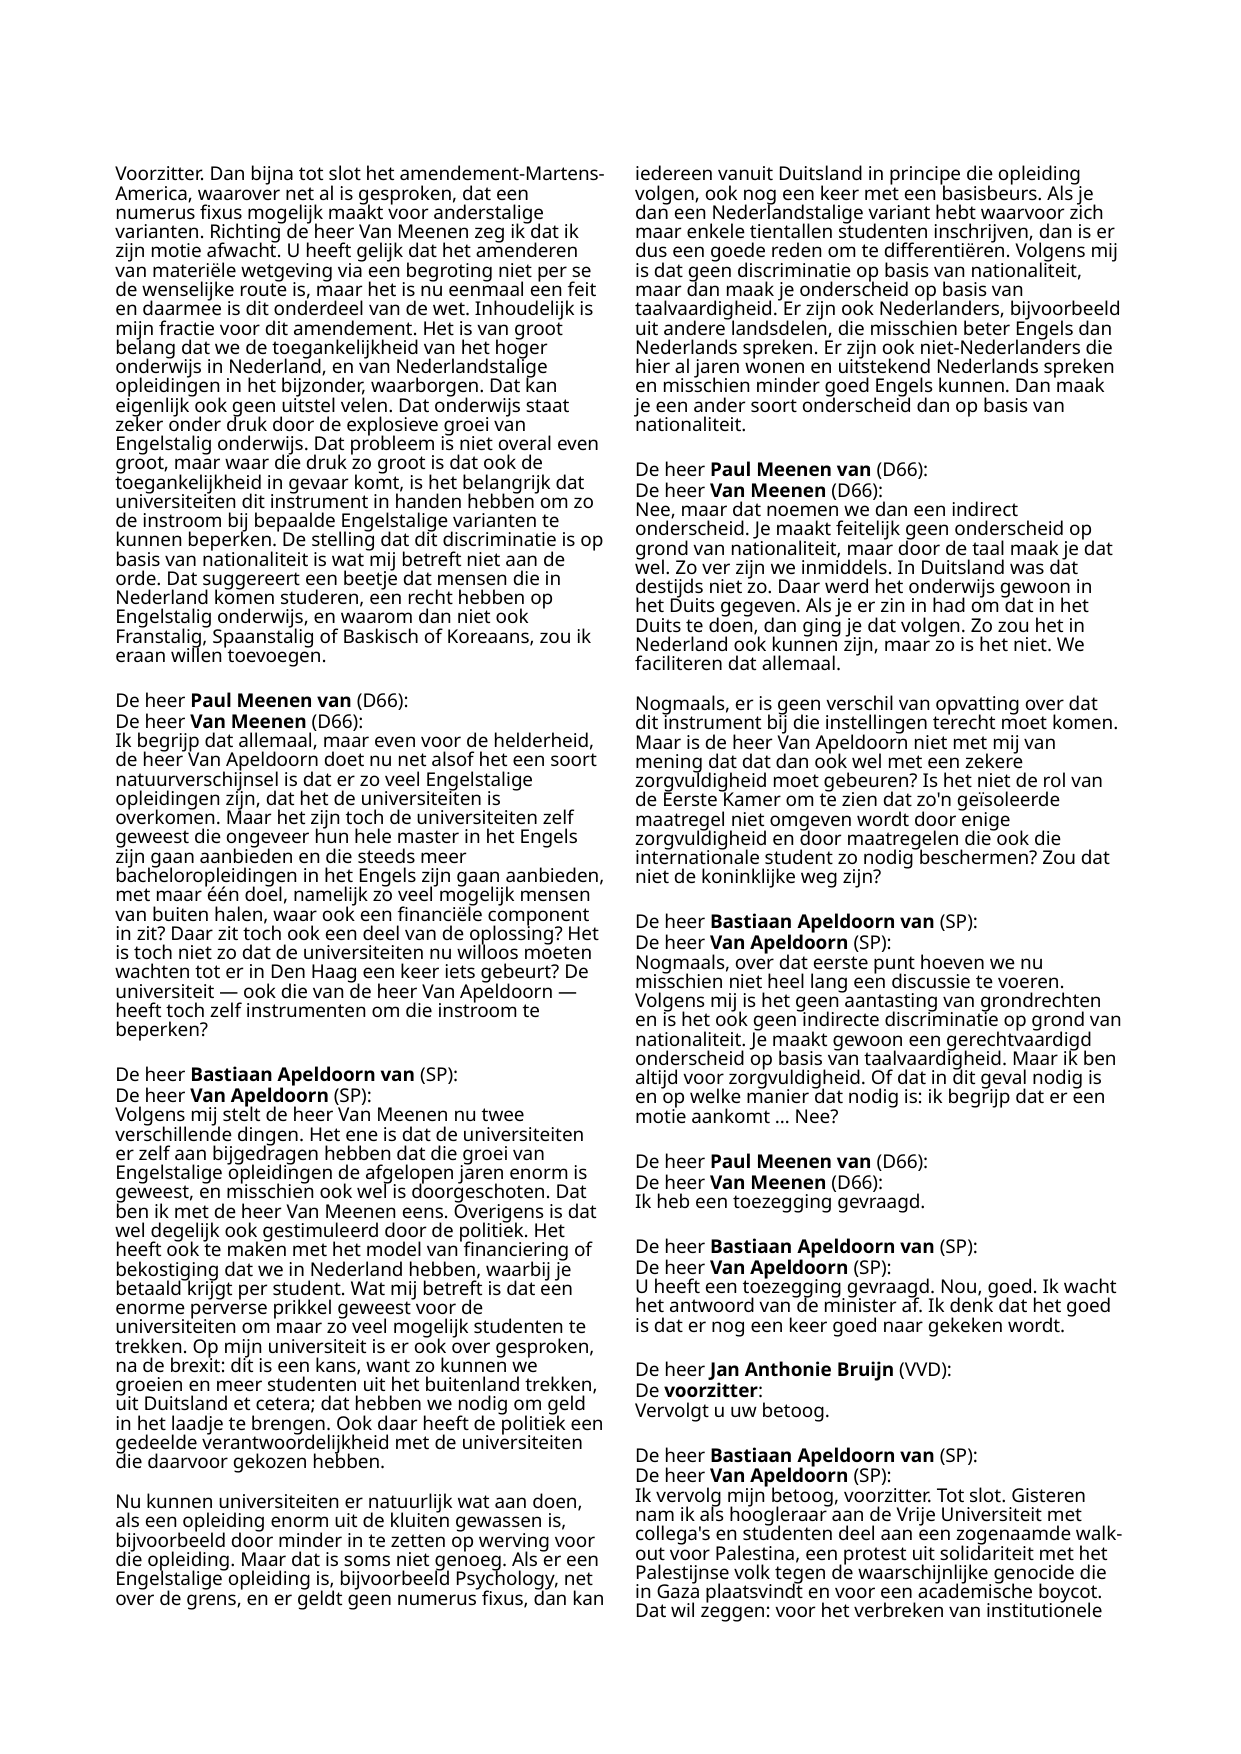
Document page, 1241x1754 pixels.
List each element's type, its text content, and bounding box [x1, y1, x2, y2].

text De heer Bastiaan Apeldoorn van (SP): [115, 1061, 605, 1087]
text De heer Paul Meenen van (D66): [635, 1148, 1125, 1174]
text De heer Bastiaan Apeldoorn van (SP): [635, 909, 1125, 934]
text Nee, maar dat noemen we dan een indirect onderscheid. Je maakt feitelijk geen onderscheid op grond van nationaliteit, maar door de taal maak je dat wel. Zo ver zijn we inmiddels. In Duitsland was dat destijds niet zo. Daar werd het onderwijs gewoon in het Duits gegeven. Als je er zin in had om dat in het Duits te doen, dan ging je dat volgen. Zo zou het in Nederland ook kunnen zijn, maar zo is het niet. We faciliteren dat allemaal. [635, 501, 1125, 674]
text De heer Jan Anthonie Bruijn (VVD): [635, 1357, 1125, 1382]
text U heeft een toezegging gevraagd. Nou, goed. Ik wacht het antwoord van de minister af. Ik denk dat het goed is dat er nog een keer goed naar gekeken wordt. [635, 1278, 1125, 1336]
text iedereen vanuit Duitsland in principe die opleiding volgen, ook nog een keer met een basisbeurs. Als je dan een Nederlandstalige variant hebt waarvoor zich maar enkele tientallen studenten inschrijven, dan is er dus een goede reden om te differentiëren. Volgens mij is dat geen discriminatie op basis van nationaliteit, maar dan maak je onderscheid op basis van taalvaardigheid. Er zijn ook Nederlanders, bijvoorbeeld uit andere landsdelen, die misschien beter Engels dan Nederlands spreken. Er zijn ook niet-Nederlanders die hier al jaren wonen en uitstekend Nederlands spreken en misschien minder goed Engels kunnen. Dan maak je een ander soort onderscheid dan op basis van nationaliteit. [635, 165, 1125, 435]
text De voorzitter: [635, 1382, 1125, 1402]
text De heer Van Apeldoorn (SP): [635, 1259, 1125, 1278]
text De heer Bastiaan Apeldoorn van (SP): [635, 1442, 1125, 1467]
text De heer Van Apeldoorn (SP): [635, 934, 1125, 954]
text Vervolgt u uw betoog. [635, 1402, 1125, 1421]
text De heer Van Apeldoorn (SP): [115, 1087, 605, 1106]
text Nogmaals, over dat eerste punt hoeven we nu misschien niet heel lang een discussie te voeren. Volgens mij is het geen aantasting van grondrechten en is het ook geen indirecte discriminatie op grond van nationaliteit. Je maakt gewoon een gerechtvaardigd onderscheid op basis van taalvaardigheid. Maar ik ben altijd voor zorgvuldigheid. Of dat in dit geval nodig is en op welke manier dat nodig is: ik begrijp dat er een motie aankomt … Nee? [635, 954, 1125, 1127]
text De heer Van Apeldoorn (SP): [635, 1467, 1125, 1487]
text Voorzitter. Dan bijna tot slot het amendement-Martens-America, waarover net al is gesproken, dat een numerus fixus mogelijk maakt voor anderstalige varianten. Richting de heer Van Meenen zeg ik dat ik zijn motie afwacht. U heeft gelijk dat het amenderen van materiële wetgeving via een begroting niet per se de wenselijke route is, maar het is nu eenmaal een feit en daarmee is dit onderdeel van de wet. Inhoudelijk is mijn fractie voor dit amendement. Het is van groot belang dat we de toegankelijkheid van het hoger onderwijs in Nederland, en van Nederlandstalige opleidingen in het bijzonder, waarborgen. Dat kan eigenlijk ook geen uitstel velen. Dat onderwijs staat zeker onder druk door de explosieve groei van Engelstalig onderwijs. Dat probleem is niet overal even groot, maar waar die druk zo groot is dat ook de toegankelijkheid in gevaar komt, is het belangrijk dat universiteiten dit instrument in handen hebben om zo de instroom bij bepaalde Engelstalige varianten te kunnen beperken. De stelling dat dit discriminatie is op basis van nationaliteit is wat mij betreft niet aan de orde. Dat suggereert een beetje dat mensen die in Nederland komen studeren, een recht hebben op Engelstalig onderwijs, en waarom dan niet ook Franstalig, Spaanstalig of Baskisch of Koreaans, zou ik eraan willen toevoegen. [115, 165, 605, 666]
text De heer Paul Meenen van (D66): [115, 687, 605, 713]
text Volgens mij stelt de heer Van Meenen nu twee verschillende dingen. Het ene is dat de universiteiten er zelf aan bijgedragen hebben dat die groei van Engelstalige opleidingen de afgelopen jaren enorm is geweest, en misschien ook wel is doorgeschoten. Dat ben ik met de heer Van Meenen eens. Overigens is dat wel degelijk ook gestimuleerd door de politiek. Het heeft ook te maken met het model van financiering of bekostiging dat we in Nederland hebben, waarbij je betaald krijgt per student. Wat mij betreft is dat een enorme perverse prikkel geweest voor de universiteiten om maar zo veel mogelijk studenten te trekken. Op mijn universiteit is er ook over gesproken, na de brexit: dit is een kans, want zo kunnen we groeien en meer studenten uit het buitenland trekken, uit Duitsland et cetera; dat hebben we nodig om geld in het laadje te brengen. Ook daar heeft de politiek een gedeelde verantwoordelijkheid met de universiteiten die daarvoor gekozen hebben. [115, 1106, 605, 1472]
text Nu kunnen universiteiten er natuurlijk wat aan doen, als een opleiding enorm uit de kluiten gewassen is, bijvoorbeeld door minder in te zetten op werving voor die opleiding. Maar dat is soms niet genoeg. Als er een Engelstalige opleiding is, bijvoorbeeld Psychology, net over de grens, en er geldt geen numerus fixus, dan kan [115, 1493, 605, 1609]
text Ik vervolg mijn betoog, voorzitter. Tot slot. Gisteren nam ik als hoogleraar aan de Vrije Universiteit met collega's en studenten deel aan een zogenaamde walk-out voor Palestina, een protest uit solidariteit met het Palestijnse volk tegen de waarschijnlijke genocide die in Gaza plaatsvindt en voor een academische boycot. Dat wil zeggen: voor het verbreken van institutionele [635, 1487, 1125, 1622]
text De heer Van Meenen (D66): [635, 1174, 1125, 1193]
text De heer Van Meenen (D66): [635, 482, 1125, 501]
text De heer Bastiaan Apeldoorn van (SP): [635, 1233, 1125, 1259]
text Nogmaals, er is geen verschil van opvatting over dat dit instrument bij die instellingen terecht moet komen. Maar is de heer Van Apeldoorn niet met mij van mening dat dat dan ook wel met een zekere zorgvuldigheid moet gebeuren? Is het niet de rol van de Eerste Kamer om te zien dat zo'n geïsoleerde maatregel niet omgeven wordt door enige zorgvuldigheid en door maatregelen die ook die internationale student zo nodig beschermen? Zou dat niet de koninklijke weg zijn? [635, 695, 1125, 888]
text Ik heb een toezegging gevraagd. [635, 1193, 1125, 1212]
text Ik begrijp dat allemaal, maar even voor de helderheid, de heer Van Apeldoorn doet nu net alsof het een soort natuurverschijnsel is dat er zo veel Engelstalige opleidingen zijn, dat het de universiteiten is overkomen. Maar het zijn toch de universiteiten zelf geweest die ongeveer hun hele master in het Engels zijn gaan aanbieden en die steeds meer bacheloropleidingen in het Engels zijn gaan aanbieden, met maar één doel, namelijk zo veel mogelijk mensen van buiten halen, waar ook een financiële component in zit? Daar zit toch ook een deel van de oplossing? Het is toch niet zo dat de universiteiten nu willoos moeten wachten tot er in Den Haag een keer iets gebeurt? De universiteit — ook die van de heer Van Apeldoorn — heeft toch zelf instrumenten om die instroom te beperken? [115, 732, 605, 1041]
text De heer Van Meenen (D66): [115, 713, 605, 732]
text De heer Paul Meenen van (D66): [635, 456, 1125, 482]
